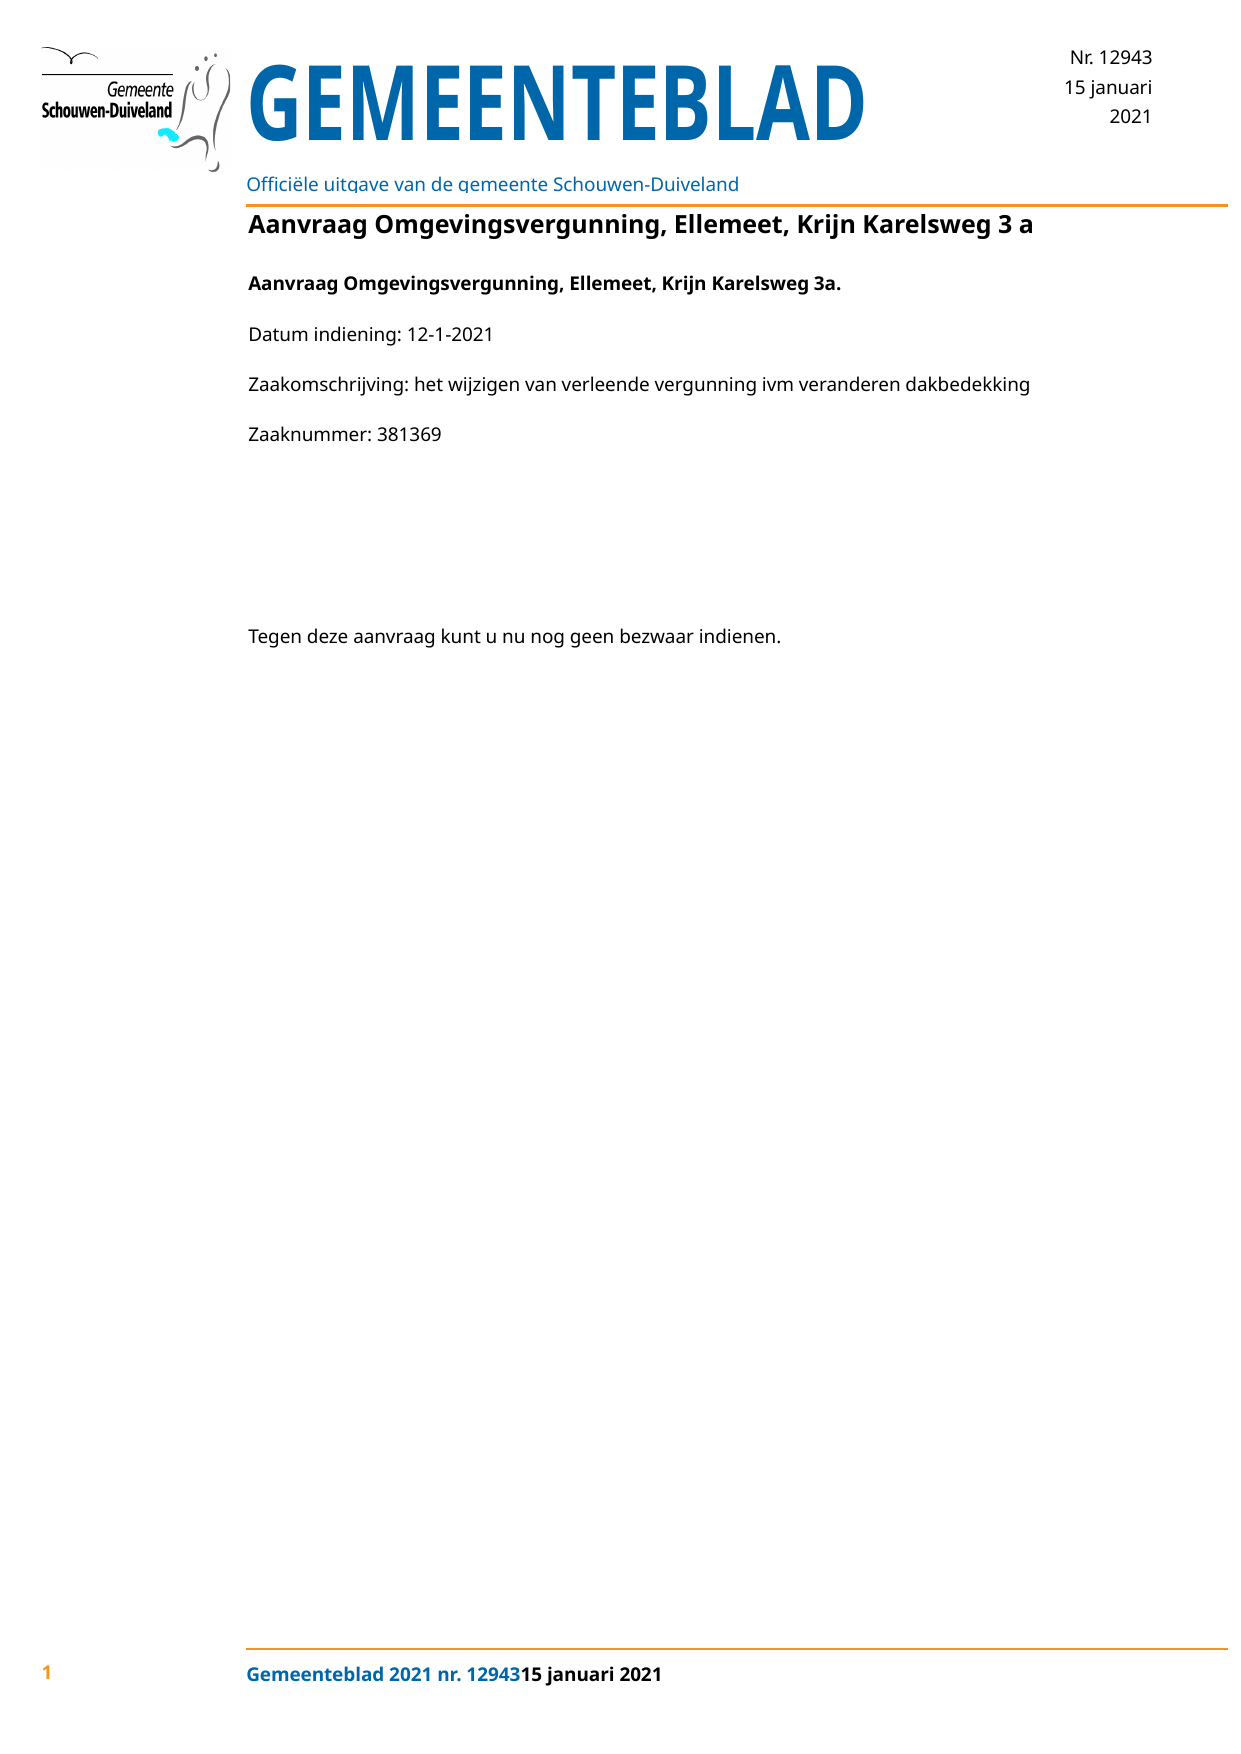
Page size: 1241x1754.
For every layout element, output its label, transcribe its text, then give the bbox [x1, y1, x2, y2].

text Tegen deze aanvraag kunt u nu nog geen bezwaar indienen. [248, 623, 1152, 649]
text Zaakomschrijving: het wijzigen van verleende vergunning ivm veranderen dakbedekking [248, 371, 1152, 397]
picture [41, 47, 231, 172]
text Datum indiening: 12-1-2021 [248, 321, 1152, 346]
text Aanvraag Omgevingsvergunning, Ellemeet, Krijn Karelsweg 3a. [248, 270, 1152, 296]
text Zaaknummer: 381369 [248, 422, 1152, 447]
text Aanvraag Omgevingsvergunning, Ellemeet, Krijn Karelsweg 3 a [248, 207, 1152, 241]
